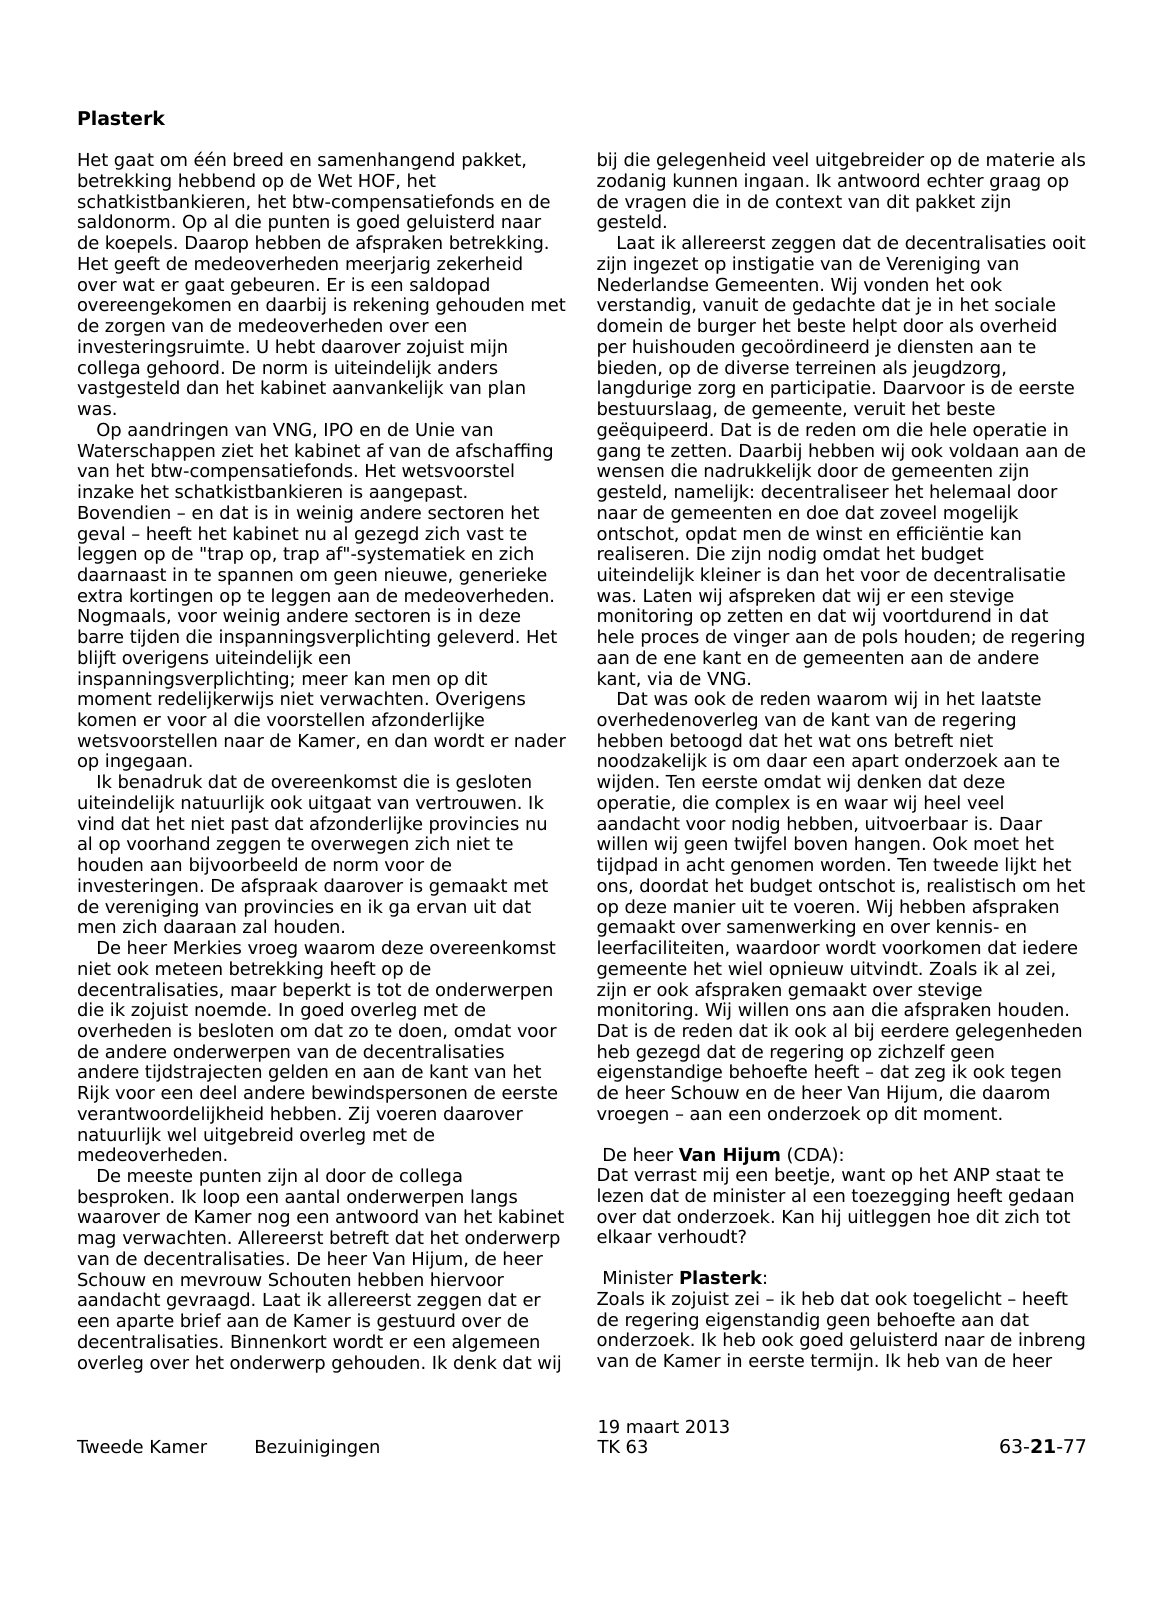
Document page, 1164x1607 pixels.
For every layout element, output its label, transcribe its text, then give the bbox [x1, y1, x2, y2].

text Het gaat om één breed en samenhangend pakket, betrekking hebbend op de Wet HOF, het schatkistbankieren, het btw-compensatiefonds en de saldonorm. Op al die punten is goed geluisterd naar de koepels. Daarop hebben de afspraken betrekking. Het geeft de medeoverheden meerjarig zekerheid over wat er gaat gebeuren. Er is een saldopad overeengekomen en daarbij is rekening gehouden met de zorgen van de medeoverheden over een investeringsruimte. U hebt daarover zojuist mijn collega gehoord. De norm is uiteindelijk anders vastgesteld dan het kabinet aanvankelijk van plan was. [77, 150, 567, 420]
text Dat verrast mij een beetje, want op het ANP staat te lezen dat de minister al een toezegging heeft gedaan over dat onderzoek. Kan hij uitleggen hoe dit zich tot elkaar verhoudt? [596, 1165, 1087, 1248]
text Op aandringen van VNG, IPO en de Unie van Waterschappen ziet het kabinet af van de afschaffing van het btw-compensatiefonds. Het wetsvoorstel inzake het schatkistbankieren is aangepast. Bovendien – en dat is in weinig andere sectoren het geval – heeft het kabinet nu al gezegd zich vast te leggen op de "trap op, trap af"-systematiek en zich daarnaast in te spannen om geen nieuwe, generieke extra kortingen op te leggen aan de medeoverheden. Nogmaals, voor weinig andere sectoren is in deze barre tijden die inspanningsverplichting geleverd. Het blijft overigens uiteindelijk een inspanningsverplichting; meer kan men op dit moment redelijkerwijs niet verwachten. Overigens komen er voor al die voorstellen afzonderlijke wetsvoorstellen naar de Kamer, en dan wordt er nader op ingegaan. [77, 420, 567, 772]
text De meeste punten zijn al door de collega besproken. Ik loop een aantal onderwerpen langs waarover de Kamer nog een antwoord van het kabinet mag verwachten. Allereerst betreft dat het onderwerp van de decentralisaties. De heer Van Hijum, de heer Schouw en mevrouw Schouten hebben hiervoor aandacht gevraagd. Laat ik allereerst zeggen dat er een aparte brief aan de Kamer is gestuurd over de decentralisaties. Binnenkort wordt er een algemeen overleg over het onderwerp gehouden. Ik denk dat wij [77, 1166, 567, 1373]
text Laat ik allereerst zeggen dat de decentralisaties ooit zijn ingezet op instigatie van de Vereniging van Nederlandse Gemeenten. Wij vonden het ook verstandig, vanuit de gedachte dat je in het sociale domein de burger het beste helpt door als overheid per huishouden gecoördineerd je diensten aan te bieden, op de diverse terreinen als jeugdzorg, langdurige zorg en participatie. Daarvoor is de eerste bestuurslaag, de gemeente, veruit het beste geëquipeerd. Dat is de reden om die hele operatie in gang te zetten. Daarbij hebben wij ook voldaan aan de wensen die nadrukkelijk door de gemeenten zijn gesteld, namelijk: decentraliseer het helemaal door naar de gemeenten en doe dat zoveel mogelijk ontschot, opdat men de winst en efficiëntie kan realiseren. Die zijn nodig omdat het budget uiteindelijk kleiner is dan het voor de decentralisatie was. Laten wij afspreken dat wij er een stevige monitoring op zetten en dat wij voortdurend in dat hele proces de vinger aan de pols houden; de regering aan de ene kant en de gemeenten aan de andere kant, via de VNG. [596, 233, 1087, 689]
text Minister Plasterk: [596, 1268, 1087, 1289]
text Zoals ik zojuist zei – ik heb dat ook toegelicht – heeft de regering eigenstandig geen behoefte aan dat onderzoek. Ik heb ook goed geluisterd naar de inbreng van de Kamer in eerste termijn. Ik heb van de heer [596, 1289, 1087, 1372]
text Ik benadruk dat de overeenkomst die is gesloten uiteindelijk natuurlijk ook uitgaat van vertrouwen. Ik vind dat het niet past dat afzonderlijke provincies nu al op voorhand zeggen te overwegen zich niet te houden aan bijvoorbeeld de norm voor de investeringen. De afspraak daarover is gemaakt met de vereniging van provincies en ik ga ervan uit dat men zich daaraan zal houden. [77, 772, 567, 938]
text Dat was ook de reden waarom wij in het laatste overhedenoverleg van de kant van de regering hebben betoogd dat het wat ons betreft niet noodzakelijk is om daar een apart onderzoek aan te wijden. Ten eerste omdat wij denken dat deze operatie, die complex is en waar wij heel veel aandacht voor nodig hebben, uitvoerbaar is. Daar willen wij geen twijfel boven hangen. Ook moet het tijdpad in acht genomen worden. Ten tweede lijkt het ons, doordat het budget ontschot is, realistisch om het op deze manier uit te voeren. Wij hebben afspraken gemaakt over samenwerking en over kennis- en leerfaciliteiten, waardoor wordt voorkomen dat iedere gemeente het wiel opnieuw uitvindt. Zoals ik al zei, zijn er ook afspraken gemaakt over stevige monitoring. Wij willen ons aan die afspraken houden. Dat is de reden dat ik ook al bij eerdere gelegenheden heb gezegd dat de regering op zichzelf geen eigenstandige behoefte heeft – dat zeg ik ook tegen de heer Schouw en de heer Van Hijum, die daarom vroegen – aan een onderzoek op dit moment. [596, 689, 1087, 1124]
text De heer Merkies vroeg waarom deze overeenkomst niet ook meteen betrekking heeft op de decentralisaties, maar beperkt is tot de onderwerpen die ik zojuist noemde. In goed overleg met de overheden is besloten om dat zo te doen, omdat voor de andere onderwerpen van de decentralisaties andere tijdstrajecten gelden en aan de kant van het Rijk voor een deel andere bewindspersonen de eerste verantwoordelijkheid hebben. Zij voeren daarover natuurlijk wel uitgebreid overleg met de medeoverheden. [77, 938, 567, 1166]
text De heer Van Hijum (CDA): [596, 1144, 1087, 1165]
text bij die gelegenheid veel uitgebreider op de materie als zodanig kunnen ingaan. Ik antwoord echter graag op de vragen die in de context van dit pakket zijn gesteld. [596, 150, 1087, 233]
